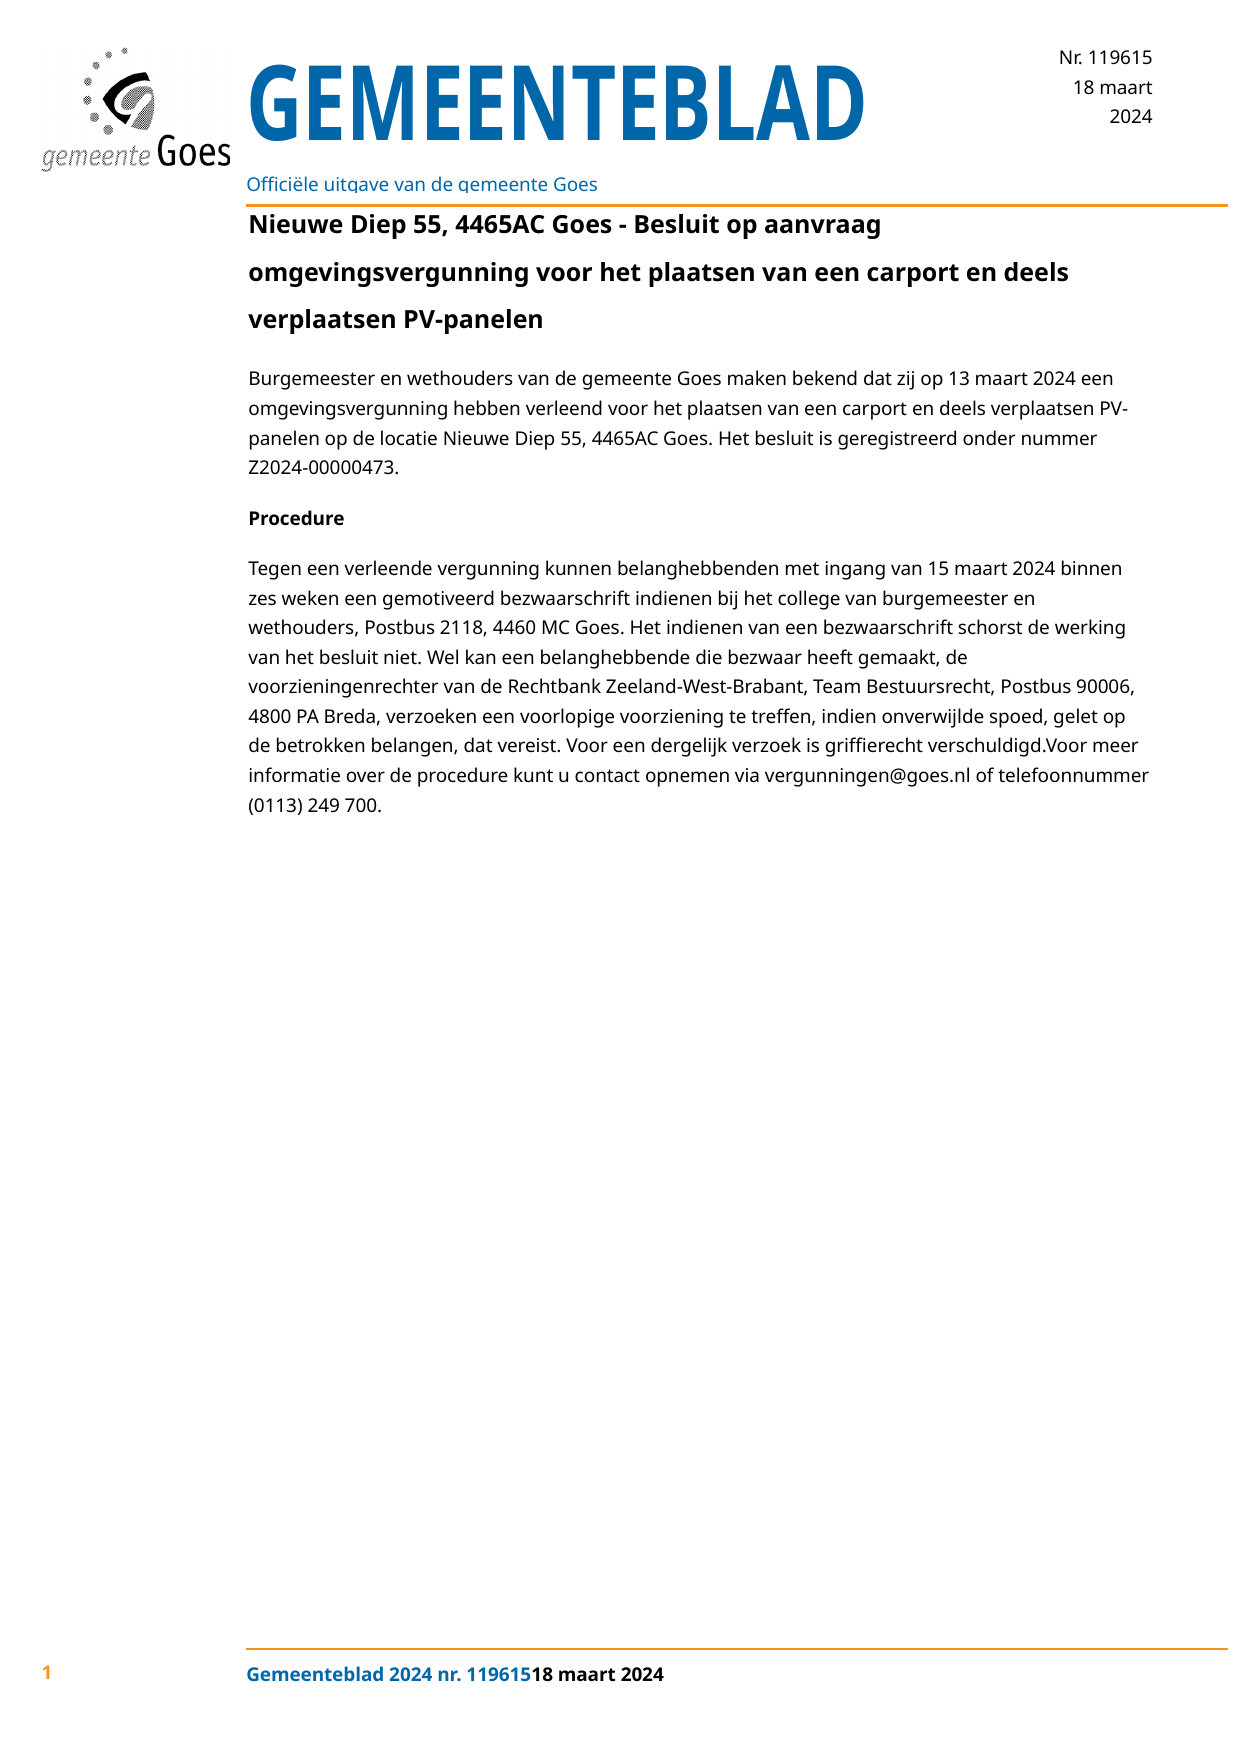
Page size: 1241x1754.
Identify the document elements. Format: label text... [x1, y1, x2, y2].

text Burgemeester en wethouders van de gemeente Goes maken bekend dat zij op 13 maart 2024 een omgevingsvergunning hebben verleend voor het plaatsen van een carport en deels verplaatsen PV-panelen op de locatie Nieuwe Diep 55, 4465AC Goes. Het besluit is geregistreerd onder nummer Z2024-00000473. [248, 366, 1152, 480]
text Procedure [248, 505, 1152, 530]
text Nieuwe Diep 55, 4465AC Goes - Besluit op aanvraag omgevingsvergunning voor het plaatsen van een carport en deels verplaatsen PV-panelen [248, 207, 1152, 336]
text Tegen een verleende vergunning kunnen belanghebbenden met ingang van 15 maart 2024 binnen zes weken een gemotiveerd bezwaarschrift indienen bij het college van burgemeester en wethouders, Postbus 2118, 4460 MC Goes. Het indienen van een bezwaarschrift schorst de werking van het besluit niet. Wel kan een belanghebbende die bezwaar heeft gemaakt, de voorzieningenrechter van de Rechtbank Zeeland-West-Brabant, Team Bestuursrecht, Postbus 90006, 4800 PA Breda, verzoeken een voorlopige voorziening te treffen, indien onverwijlde spoed, gelet op de betrokken belangen, dat vereist. Voor een dergelijk verzoek is griffierecht verschuldigd.Voor meer informatie over de procedure kunt u contact opnemen via vergunningen@goes.nl of telefoonnummer (0113) 249 700. [248, 555, 1152, 817]
picture [41, 47, 231, 172]
